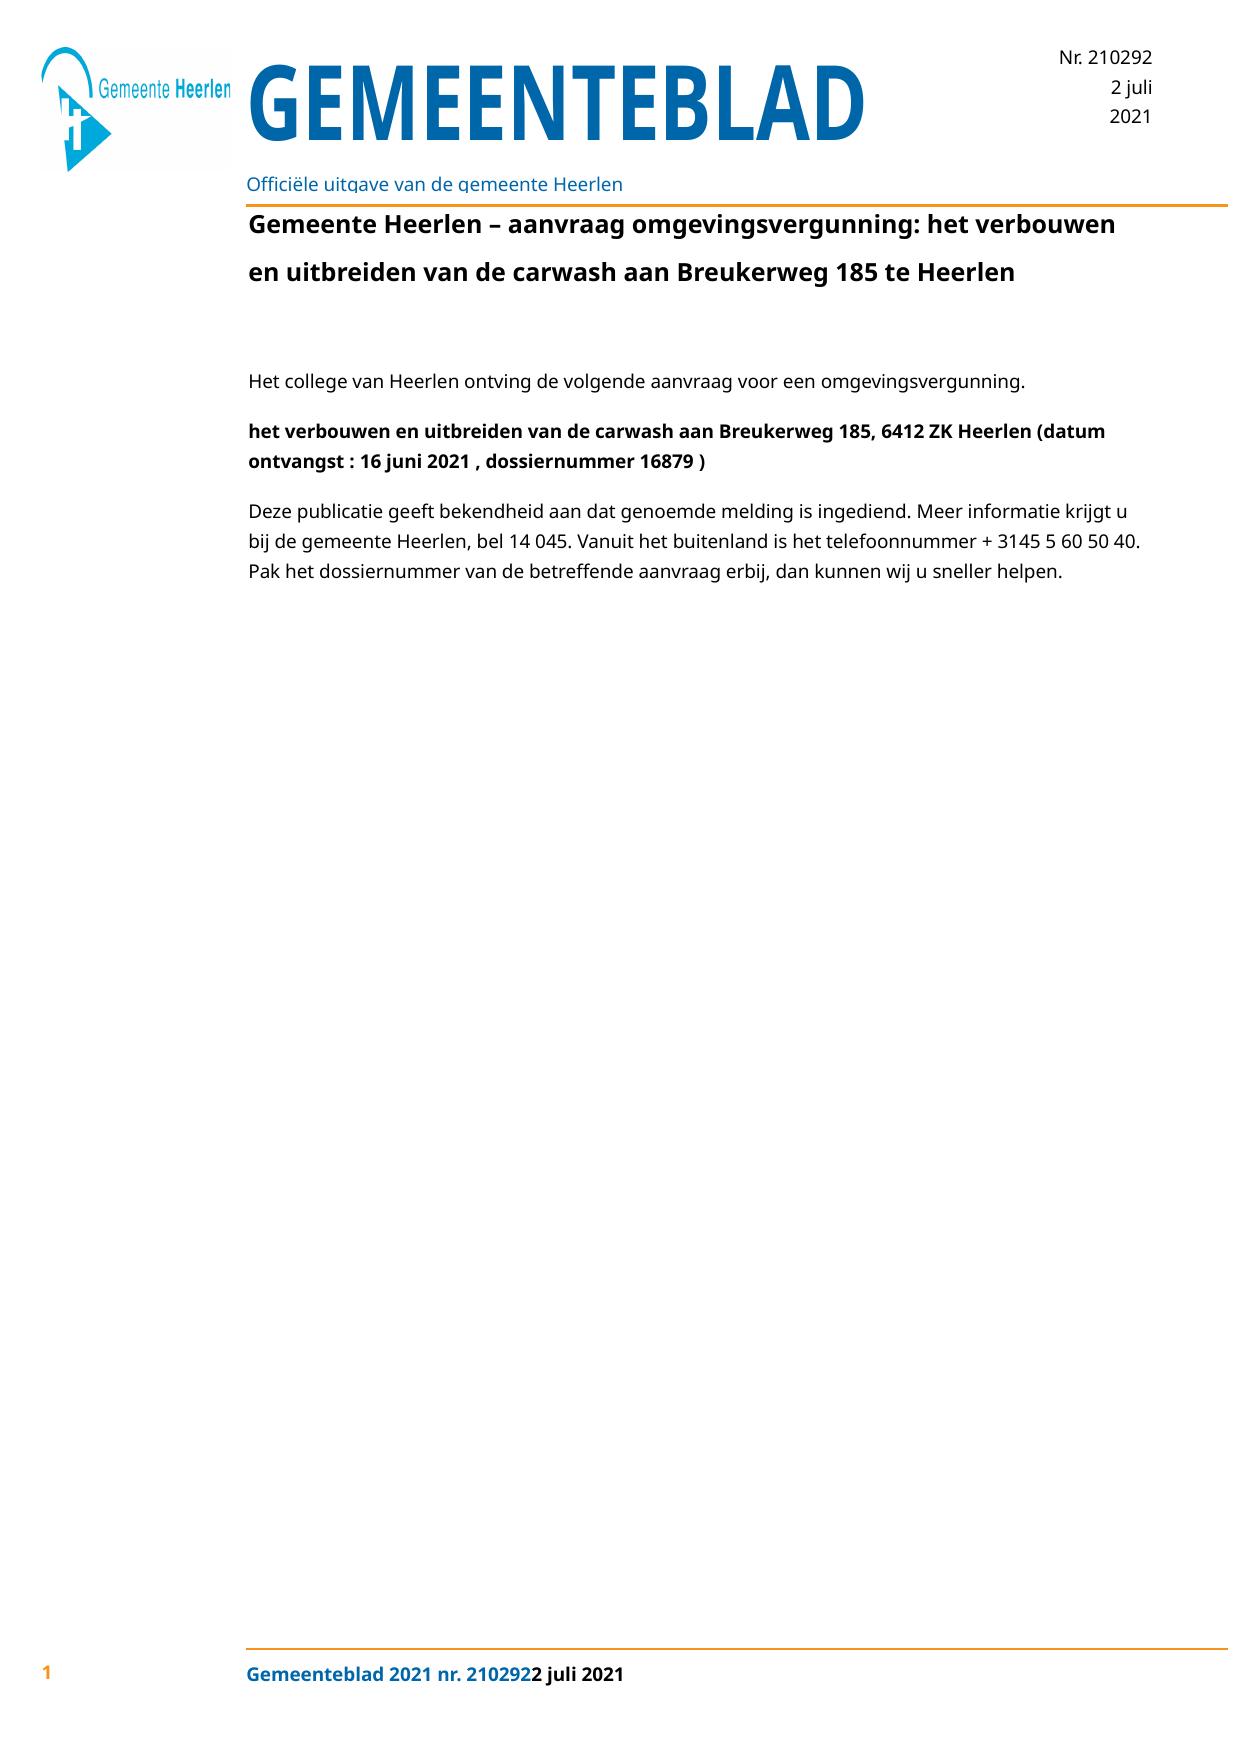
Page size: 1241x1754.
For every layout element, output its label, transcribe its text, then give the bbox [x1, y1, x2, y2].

picture [41, 47, 59, 70]
picture [41, 47, 231, 172]
text Het college van Heerlen ontving de volgende aanvraag voor een omgevingsvergunning. [248, 368, 1152, 394]
text Deze publicatie geeft bekendheid aan dat genoemde melding is ingediend. Meer informatie krijgt u bij de gemeente Heerlen, bel 14 045. Vanuit het buitenland is het telefoonnummer + 3145 5 60 50 40. Pak het dossiernummer van de betreffende aanvraag erbij, dan kunnen wij u sneller helpen. [248, 499, 1152, 584]
text Gemeente Heerlen – aanvraag omgevingsvergunning: het verbouwen en uitbreiden van de carwash aan Breukerweg 185 te Heerlen [248, 207, 1152, 288]
text het verbouwen en uitbreiden van de carwash aan Breukerweg 185, 6412 ZK Heerlen (datum ontvangst : 16 juni 2021 , dossiernummer 16879 ) [248, 419, 1152, 474]
